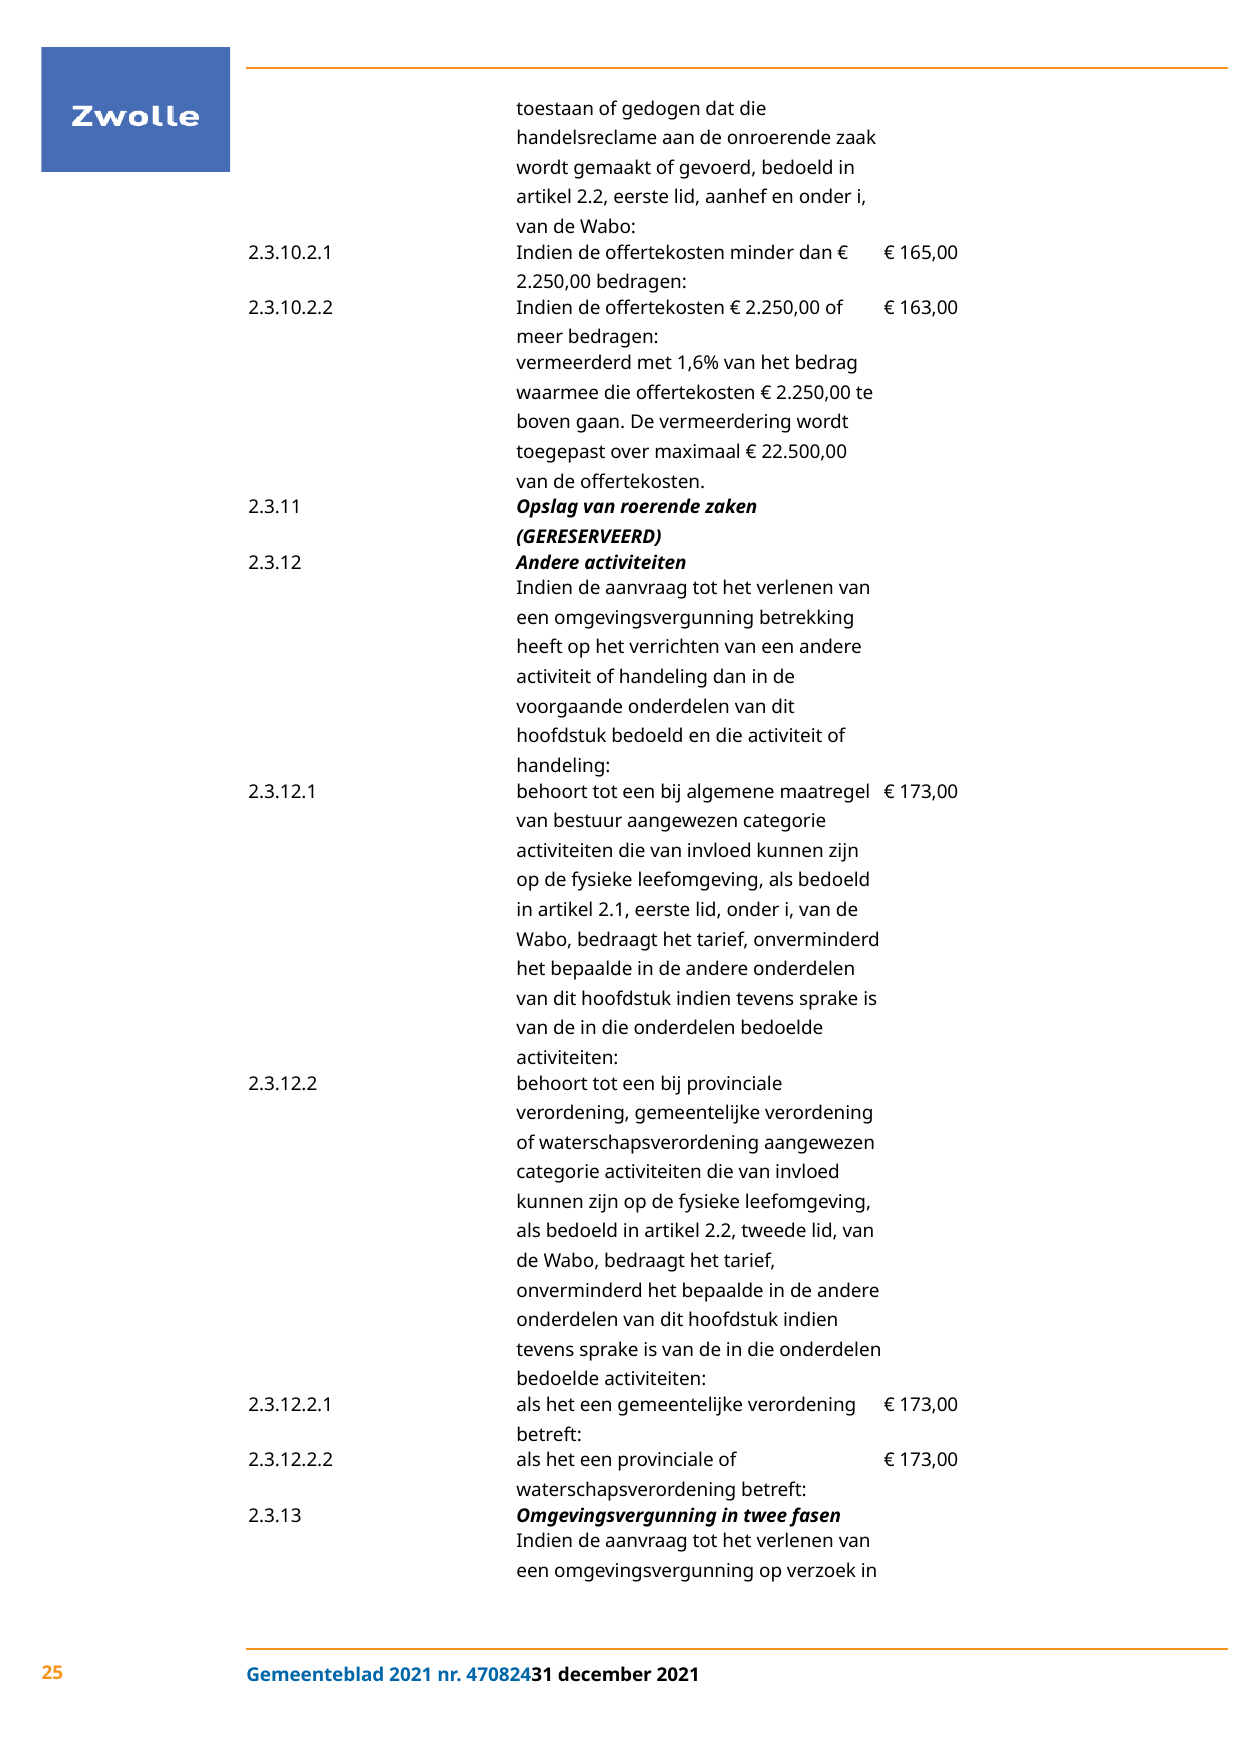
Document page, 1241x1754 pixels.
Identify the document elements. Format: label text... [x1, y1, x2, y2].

table_cell [884, 95, 1152, 239]
table_cell Indien de offertekosten minder dan € 2.250,00 bedragen: [516, 239, 883, 294]
table_cell € 163,00 [884, 294, 1152, 349]
table_cell behoort tot een bij provinciale verordening, gemeentelijke verordening of waterschapsverordening aangewezen categorie activiteiten die van invloed kunnen zijn op de fysieke leefomgeving, als bedoeld in artikel 2.2, tweede lid, van de Wabo, bedraagt het tarief, onverminderd het bepaalde in de andere onderdelen van dit hoofdstuk indien tevens sprake is van de in die onderdelen bedoelde activiteiten: [516, 1070, 883, 1391]
table_cell 2.3.12.2 [248, 1070, 516, 1391]
table_cell [884, 494, 1152, 549]
table_cell [884, 350, 1152, 493]
table_cell Indien de aanvraag tot het verlenen van een omgevingsvergunning betrekking heeft op het verrichten van een andere activiteit of handeling dan in de voorgaande onderdelen van dit hoofdstuk bedoeld en die activiteit of handeling: [516, 575, 883, 778]
table_cell [884, 1502, 1152, 1528]
table_cell 2.3.11 [248, 494, 516, 549]
table_cell vermeerderd met 1,6% van het bedrag waarmee die offertekosten € 2.250,00 te boven gaan. De vermeerdering wordt toegepast over maximaal € 22.500,00 van de offertekosten. [516, 350, 883, 493]
table_cell als het een gemeentelijke verordening betreft: [516, 1391, 883, 1447]
table_cell [884, 575, 1152, 778]
table_cell Omgevingsvergunning in twee fasen [516, 1502, 883, 1528]
table_cell 2.3.12.1 [248, 778, 516, 1070]
table_cell [884, 1528, 1152, 1583]
table_cell € 173,00 [884, 1391, 1152, 1447]
table_cell [248, 1528, 516, 1583]
table_cell € 173,00 [884, 1447, 1152, 1502]
table_cell Indien de aanvraag tot het verlenen van een omgevingsvergunning op verzoek in [516, 1528, 883, 1583]
table_cell [884, 549, 1152, 574]
table_cell Indien de offertekosten € 2.250,00 of meer bedragen: [516, 294, 883, 349]
table_cell 2.3.10.2.2 [248, 294, 516, 349]
table_cell 2.3.10.2.1 [248, 239, 516, 294]
table_cell Andere activiteiten [516, 549, 883, 574]
table_cell 2.3.12 [248, 549, 516, 574]
table_cell [248, 350, 516, 493]
table_cell [884, 1070, 1152, 1391]
table_cell 2.3.12.2.2 [248, 1447, 516, 1502]
table_cell 2.3.13 [248, 1502, 516, 1528]
table_cell 2.3.12.2.1 [248, 1391, 516, 1447]
table_cell als het een provinciale of waterschapsverordening betreft: [516, 1447, 883, 1502]
table_cell Opslag van roerende zaken (GERESERVEERD) [516, 494, 883, 549]
table_cell € 173,00 [884, 778, 1152, 1070]
table_cell behoort tot een bij algemene maatregel van bestuur aangewezen categorie activiteiten die van invloed kunnen zijn op de fysieke leefomgeving, als bedoeld in artikel 2.1, eerste lid, onder i, van de Wabo, bedraagt het tarief, onverminderd het bepaalde in de andere onderdelen van dit hoofdstuk indien tevens sprake is van de in die onderdelen bedoelde activiteiten: [516, 778, 883, 1070]
table_cell toestaan of gedogen dat die handelsreclame aan de onroerende zaak wordt gemaakt of gevoerd, bedoeld in artikel 2.2, eerste lid, aanhef en onder i, van de Wabo: [516, 95, 883, 239]
picture [41, 47, 231, 172]
table_cell [248, 95, 516, 239]
table_cell [248, 575, 516, 778]
table_cell € 165,00 [884, 239, 1152, 294]
